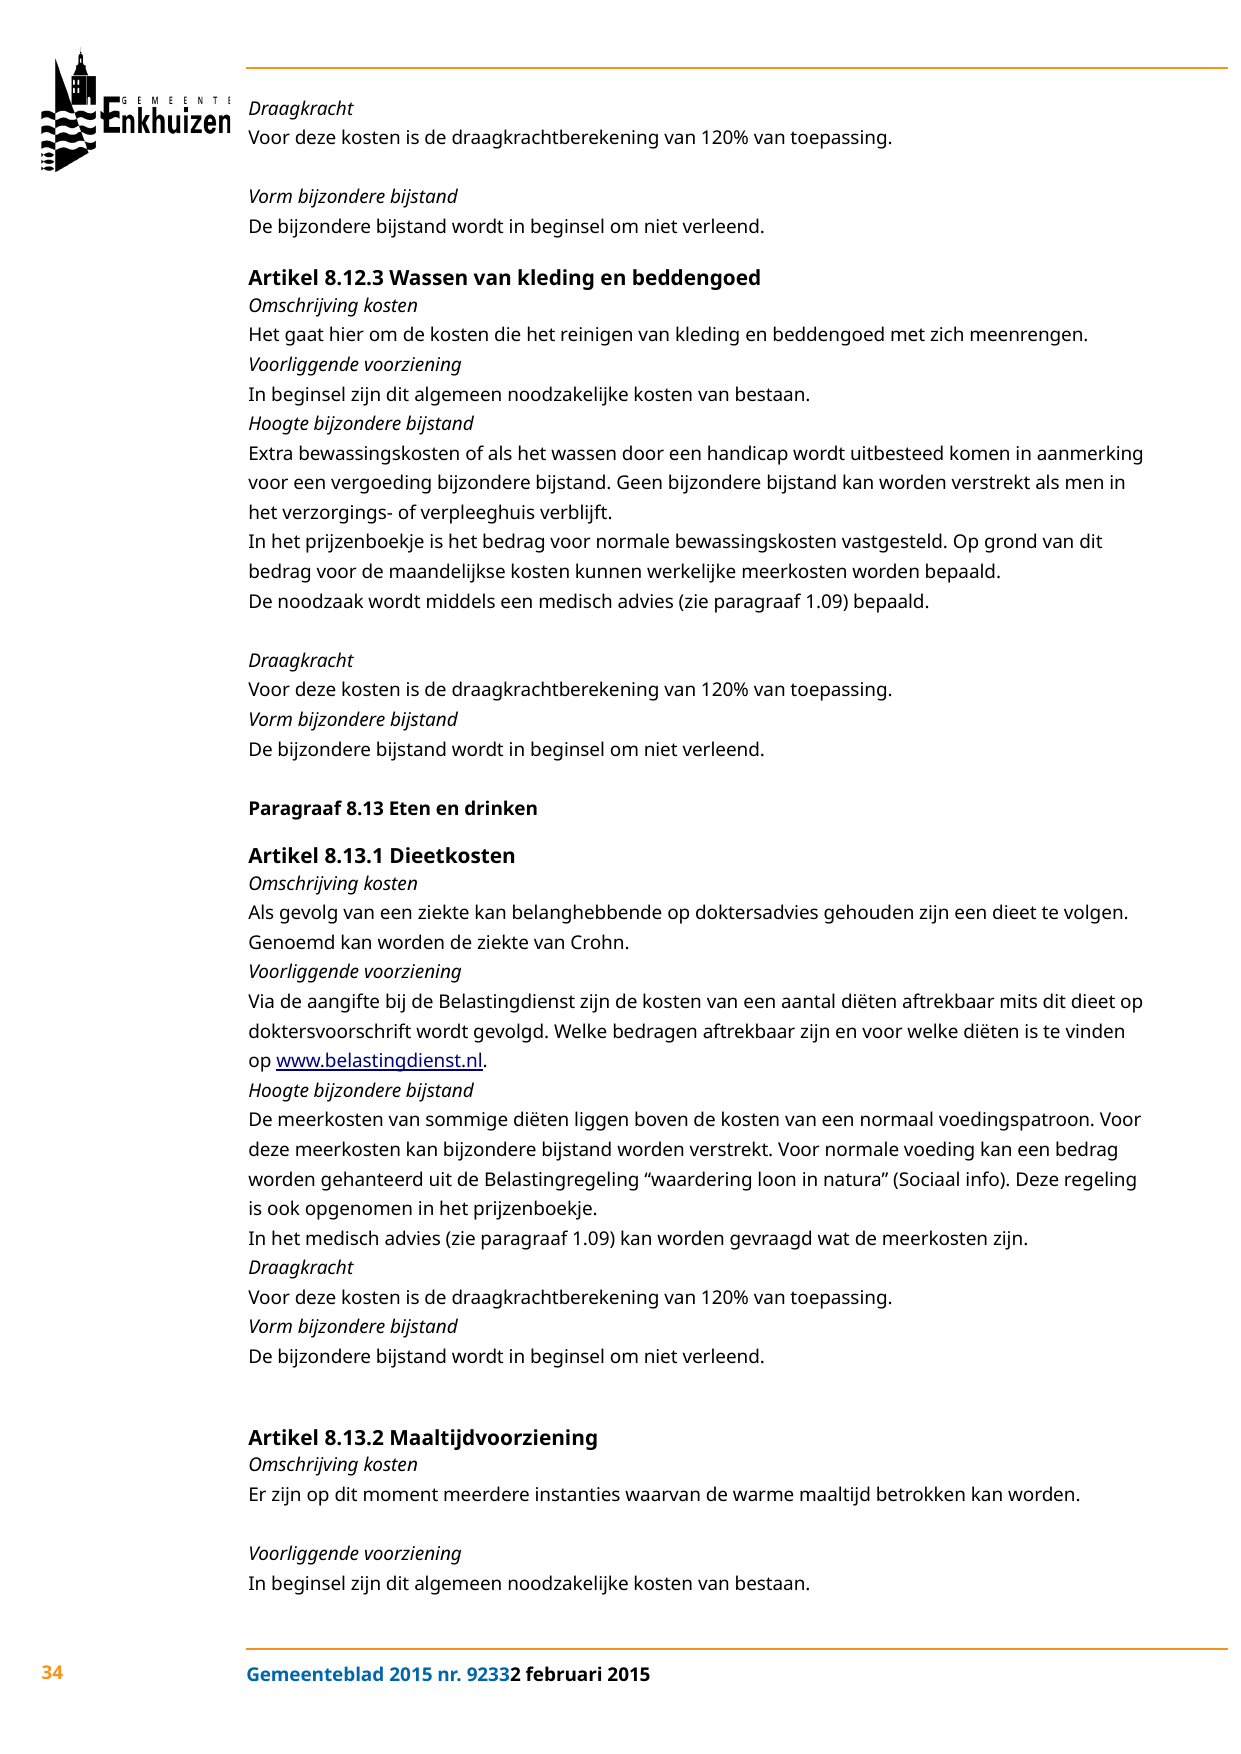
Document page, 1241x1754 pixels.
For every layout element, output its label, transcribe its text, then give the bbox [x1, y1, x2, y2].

text Het gaat hier om de kosten die het reinigen van kleding en beddengoed met zich meenrengen. [248, 322, 1152, 347]
text Paragraaf 8.13 Eten en drinken [248, 795, 1152, 821]
text De noodzaak wordt middels een medisch advies (zie paragraaf 1.09) bepaald. [248, 588, 1152, 613]
text Hoogte bijzondere bijstand [248, 410, 1152, 436]
text De bijzondere bijstand wordt in beginsel om niet verleend. [248, 1343, 1152, 1369]
text Omschrijving kosten [248, 870, 1152, 896]
text Voorliggende voorziening [248, 959, 1152, 984]
text Omschrijving kosten [248, 292, 1152, 318]
text Voor deze kosten is de draagkrachtberekening van 120% van toepassing. [248, 124, 1152, 150]
picture [41, 47, 231, 172]
text Voor deze kosten is de draagkrachtberekening van 120% van toepassing. [248, 1284, 1152, 1310]
text In het medisch advies (zie paragraaf 1.09) kan worden gevraagd wat de meerkosten zijn. [248, 1225, 1152, 1251]
text Vorm bijzondere bijstand [248, 1314, 1152, 1339]
text In het prijzenboekje is het bedrag voor normale bewassingskosten vastgesteld. Op grond van dit bedrag voor de maandelijkse kosten kunnen werkelijke meerkosten worden bepaald. [248, 529, 1152, 584]
text De bijzondere bijstand wordt in beginsel om niet verleend. [248, 213, 1152, 239]
text Voorliggende voorziening [248, 1540, 1152, 1566]
text Artikel 8.13.2 Maaltijdvoorziening [248, 1423, 1152, 1452]
text Als gevolg van een ziekte kan belanghebbende op doktersadvies gehouden zijn een dieet te volgen. Genoemd kan worden de ziekte van Crohn. [248, 899, 1152, 955]
text Vorm bijzondere bijstand [248, 706, 1152, 732]
text Voor deze kosten is de draagkrachtberekening van 120% van toepassing. [248, 677, 1152, 702]
text Artikel 8.12.3 Wassen van kleding en beddengoed [248, 263, 1152, 292]
text Draagkracht [248, 647, 1152, 673]
text Via de aangifte bij de Belastingdienst zijn de kosten van een aantal diëten aftrekbaar mits dit dieet op doktersvoorschrift wordt gevolgd. Welke bedragen aftrekbaar zijn en voor welke diëten is te vinden op www.belastingdienst.nl. [248, 988, 1152, 1073]
text De bijzondere bijstand wordt in beginsel om niet verleend. [248, 736, 1152, 761]
text De meerkosten van sommige diëten liggen boven de kosten van een normaal voedingspatroon. Voor deze meerkosten kan bijzondere bijstand worden verstrekt. Voor normale voeding kan een bedrag worden gehanteerd uit de Belastingregeling “waardering loon in natura” (Sociaal info). Deze regeling is ook opgenomen in het prijzenboekje. [248, 1107, 1152, 1221]
text Voorliggende voorziening [248, 351, 1152, 377]
text Er zijn op dit moment meerdere instanties waarvan de warme maaltijd betrokken kan worden. [248, 1481, 1152, 1507]
text Hoogte bijzondere bijstand [248, 1077, 1152, 1103]
text Draagkracht [248, 95, 1152, 121]
text Artikel 8.13.1 Dieetkosten [248, 841, 1152, 870]
text Vorm bijzondere bijstand [248, 183, 1152, 209]
text In beginsel zijn dit algemeen noodzakelijke kosten van bestaan. [248, 381, 1152, 406]
text Omschrijving kosten [248, 1452, 1152, 1477]
text Draagkracht [248, 1254, 1152, 1280]
text Extra bewassingskosten of als het wassen door een handicap wordt uitbesteed komen in aanmerking voor een vergoeding bijzondere bijstand. Geen bijzondere bijstand kan worden verstrekt als men in het verzorgings- of verpleeghuis verblijft. [248, 440, 1152, 525]
text In beginsel zijn dit algemeen noodzakelijke kosten van bestaan. [248, 1570, 1152, 1596]
